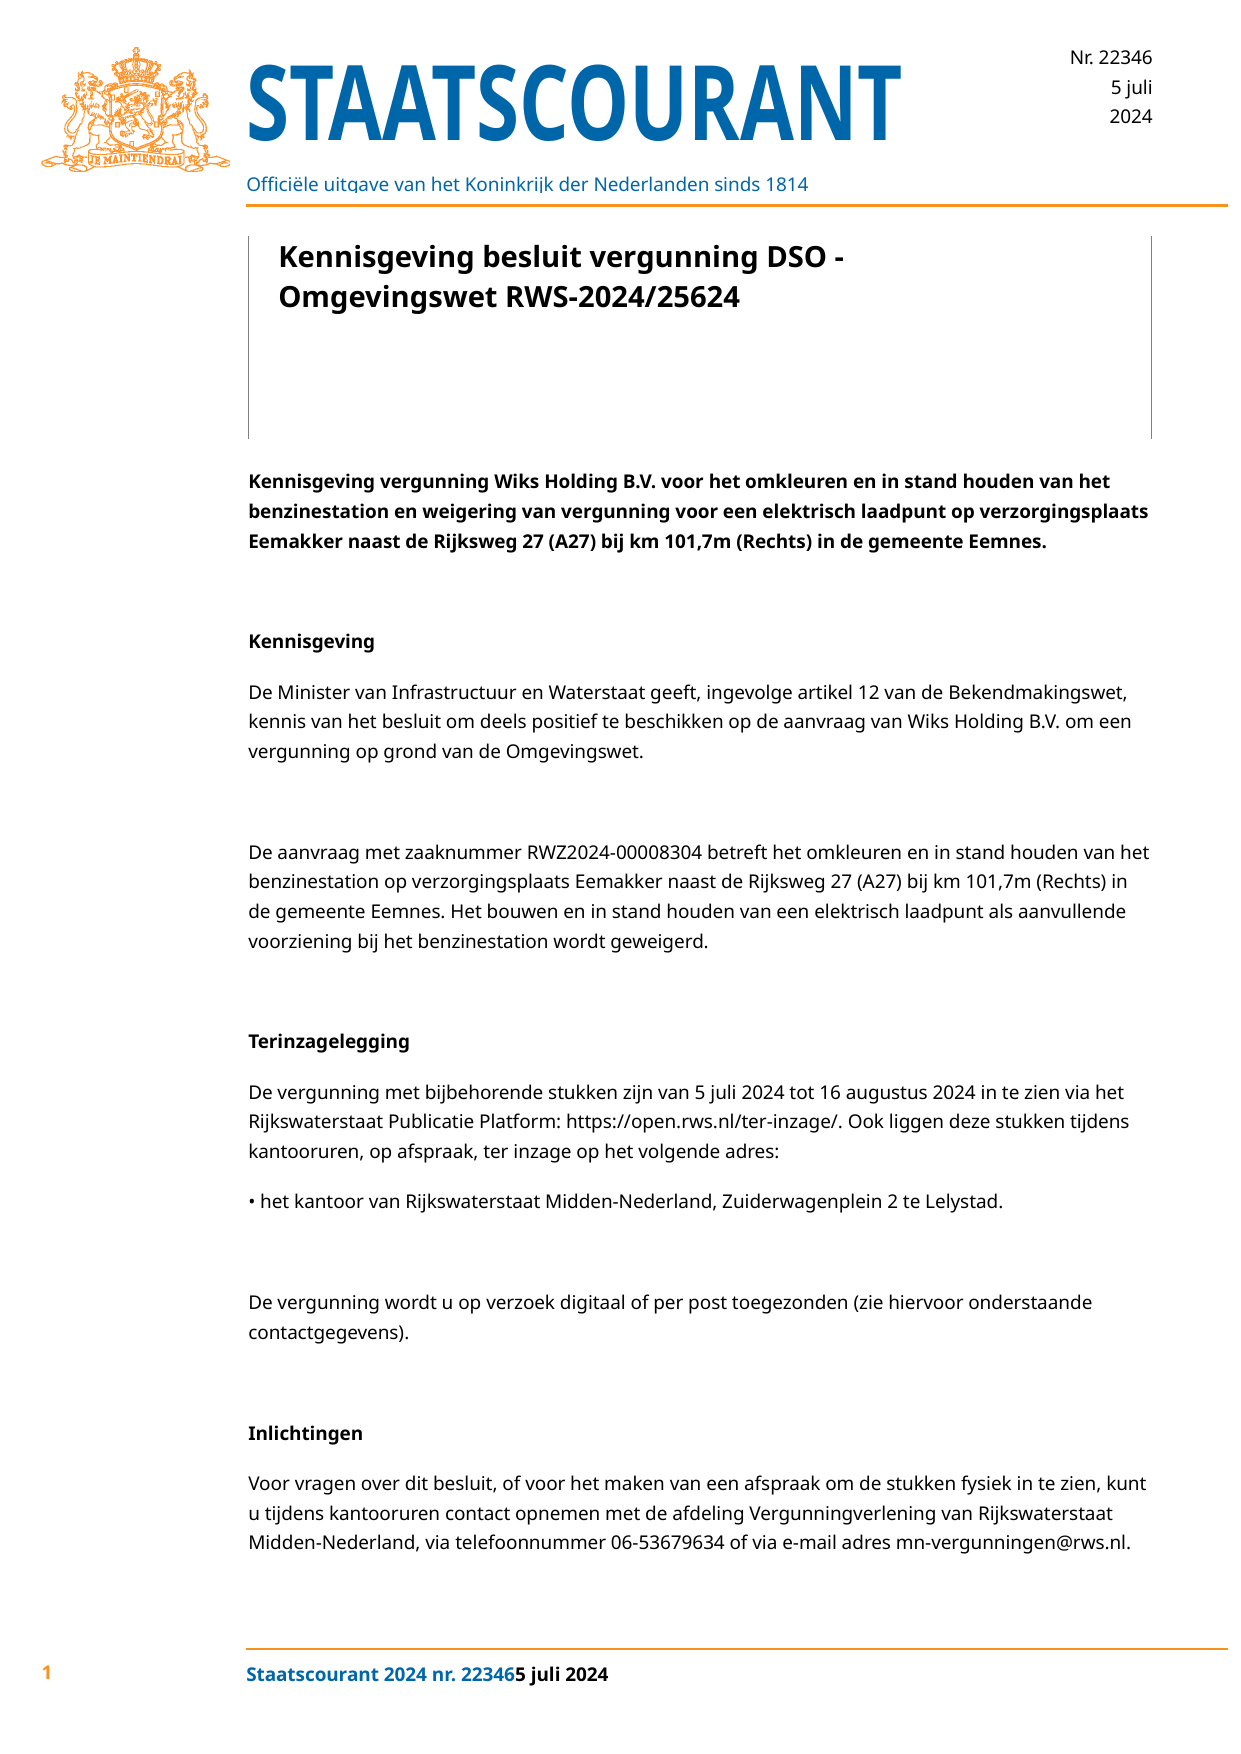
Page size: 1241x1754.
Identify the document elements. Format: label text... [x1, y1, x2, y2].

picture [41, 47, 231, 172]
table_header [850, 414, 1151, 439]
text Kennisgeving [248, 629, 1152, 654]
text De aanvraag met zaaknummer RWZ2024-00008304 betreft het omkleuren en in stand houden van het benzinestation op verzorgingsplaats Eemakker naast de Rijksweg 27 (A27) bij km 101,7m (Rechts) in de gemeente Eemnes. Het bouwen en in stand houden van een elektrisch laadpunt als aanvullende voorziening bij het benzinestation wordt geweigerd. [248, 839, 1152, 953]
text Kennisgeving vergunning Wiks Holding B.V. voor het omkleuren en in stand houden van het benzinestation en weigering van vergunning voor een elektrisch laadpunt op verzorgingsplaats Eemakker naast de Rijksweg 27 (A27) bij km 101,7m (Rechts) in de gemeente Eemnes. [248, 469, 1152, 553]
table_header [1090, 236, 1151, 413]
table_header Kennisgeving besluit vergunning DSO - Omgevingswet RWS-2024/25624 [249, 236, 850, 439]
text Voor vragen over dit besluit, of voor het maken van een afspraak om de stukken fysiek in te zien, kunt u tijdens kantooruren contact opnemen met de afdeling Vergunningverlening van Rijkswaterstaat Midden-Nederland, via telefoonnummer 06-53679634 of via e-mail adres mn-vergunningen@rws.nl. [248, 1470, 1152, 1555]
text De vergunning wordt u op verzoek digitaal of per post toegezonden (zie hiervoor onderstaande contactgegevens). [248, 1289, 1152, 1345]
table_header [850, 236, 912, 413]
text De Minister van Infrastructuur en Waterstaat geeft, ingevolge artikel 12 van de Bekendmakingswet, kennis van het besluit om deels positief te beschikken op de aanvraag van Wiks Holding B.V. om een vergunning op grond van de Omgevingswet. [248, 679, 1152, 764]
text • het kantoor van Rijkswaterstaat Midden-Nederland, Zuiderwagenplein 2 te Lelystad. [248, 1189, 1152, 1214]
picture [912, 236, 1090, 414]
text Terinzagelegging [248, 1029, 1152, 1054]
text De vergunning met bijbehorende stukken zijn van 5 juli 2024 tot 16 augustus 2024 in te zien via het Rijkswaterstaat Publicatie Platform: https://open.rws.nl/ter-inzage/. Ook liggen deze stukken tijdens kantooruren, op afspraak, ter inzage op het volgende adres: [248, 1079, 1152, 1164]
text Inlichtingen [248, 1420, 1152, 1446]
